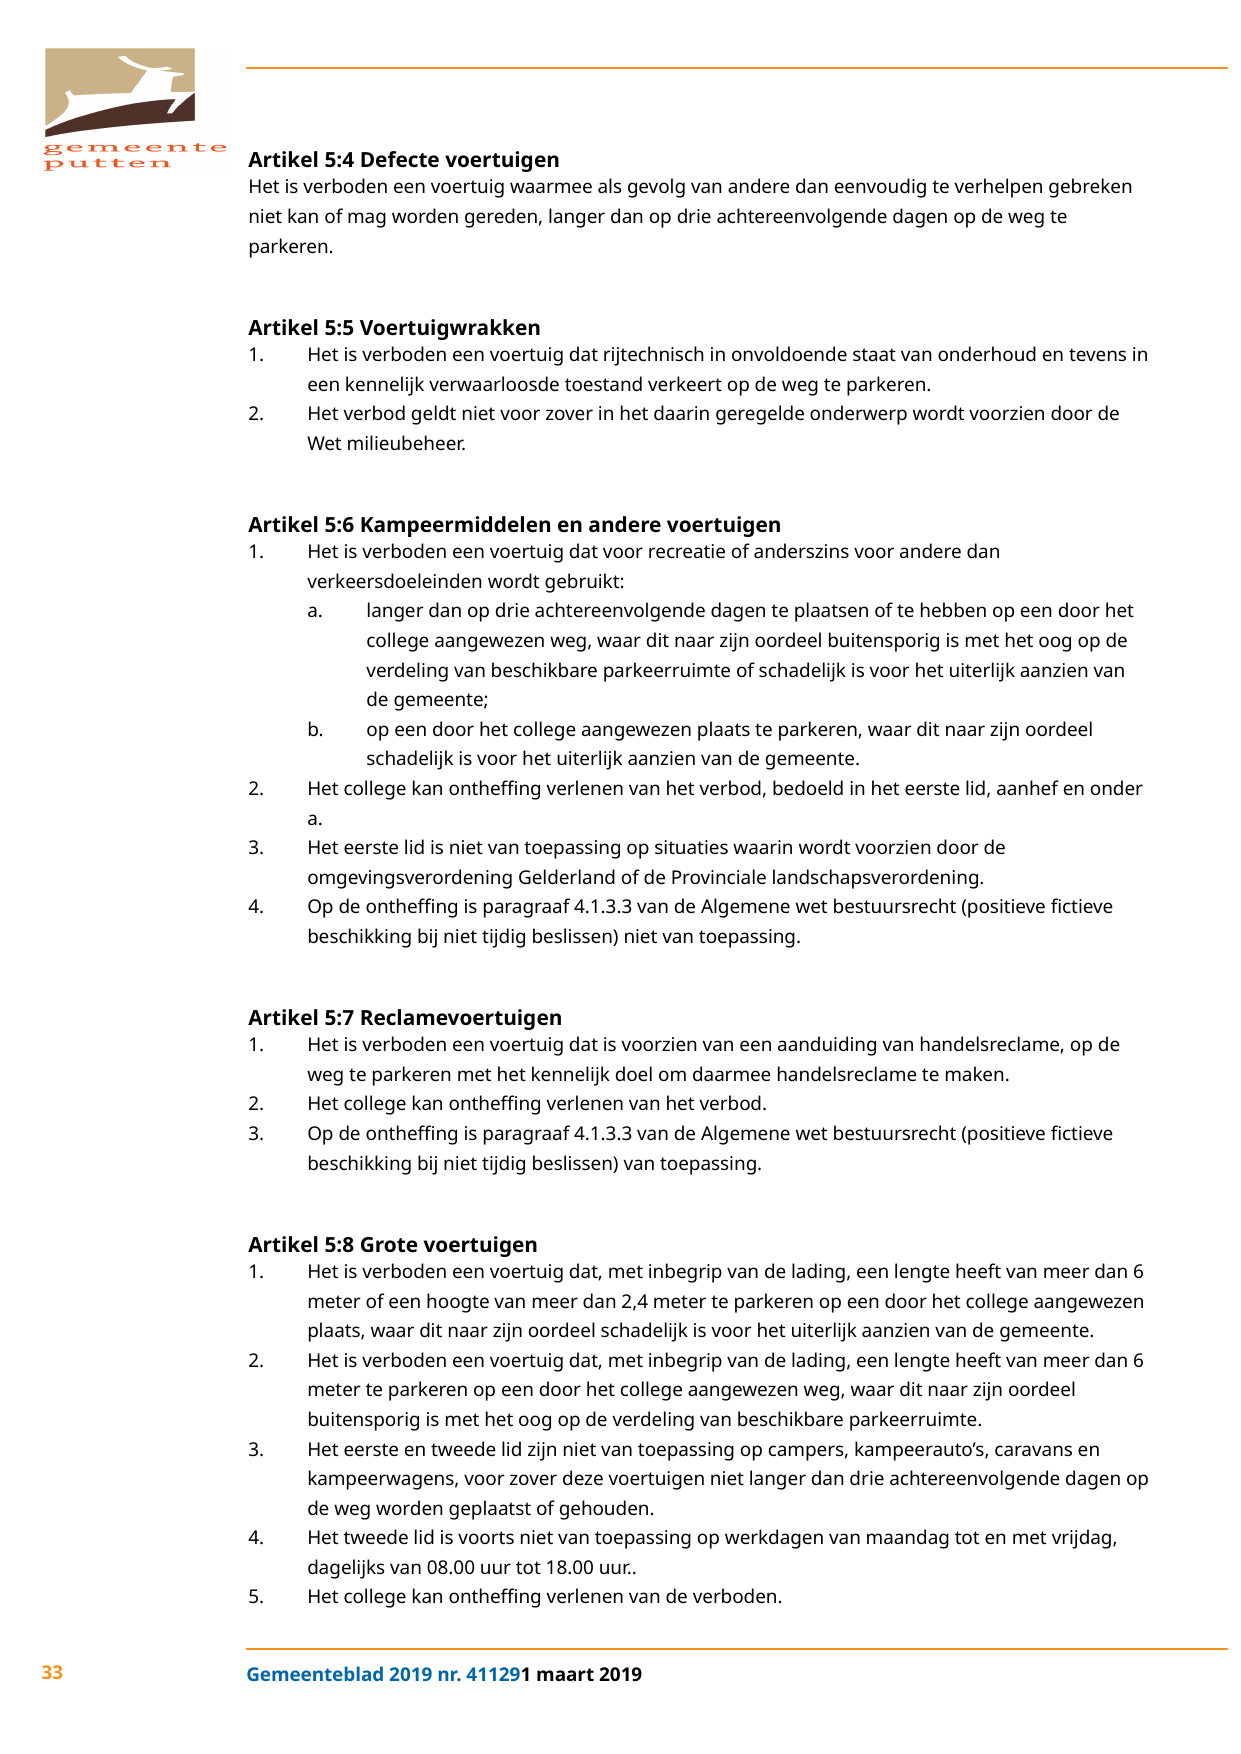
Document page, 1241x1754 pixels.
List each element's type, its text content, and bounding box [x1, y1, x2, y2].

text Artikel 5:5 Voertuigwrakken [248, 313, 1152, 341]
text Het is verboden een voertuig waarmee als gevolg van andere dan eenvoudig te verhelpen gebreken niet kan of mag worden gereden, langer dan op drie achtereenvolgende dagen op de weg te parkeren. [248, 174, 1152, 258]
text Artikel 5:7 Reclamevoertuigen [248, 1003, 1152, 1031]
picture [41, 47, 231, 172]
list op een door het college aangewezen plaats te parkeren, waar dit naar zijn oordeel schadelijk is voor het uiterlijk aanzien van de gemeente. [307, 716, 1152, 771]
list Het eerste lid is niet van toepassing op situaties waarin wordt voorzien door de omgevingsverordening Gelderland of de Provinciale landschapsverordening. [248, 834, 1152, 889]
list Op de ontheffing is paragraaf 4.1.3.3 van de Algemene wet bestuursrecht (positieve fictieve beschikking bij niet tijdig beslissen) van toepassing. [248, 1120, 1152, 1176]
list Het is verboden een voertuig dat rijtechnisch in onvoldoende staat van onderhoud en tevens in een kennelijk verwaarloosde toestand verkeert op de weg te parkeren. [248, 341, 1152, 397]
list Het verbod geldt niet voor zover in het daarin geregelde onderwerp wordt voorzien door de Wet milieubeheer. [248, 400, 1152, 456]
list Het college kan ontheffing verlenen van de verboden. [248, 1584, 1152, 1609]
list Het college kan ontheffing verlenen van het verbod, bedoeld in het eerste lid, aanhef en onder a. [248, 775, 1152, 830]
list Het tweede lid is voorts niet van toepassing op werkdagen van maandag tot en met vrijdag, dagelijks van 08.00 uur tot 18.00 uur.. [248, 1524, 1152, 1580]
text Artikel 5:6 Kampeermiddelen en andere voertuigen [248, 510, 1152, 538]
list Het is verboden een voertuig dat, met inbegrip van de lading, een lengte heeft van meer dan 6 meter of een hoogte van meer dan 2,4 meter te parkeren op een door het college aangewezen plaats, waar dit naar zijn oordeel schadelijk is voor het uiterlijk aanzien van de gemeente. [248, 1258, 1152, 1343]
list Het college kan ontheffing verlenen van het verbod. [248, 1091, 1152, 1116]
list Op de ontheffing is paragraaf 4.1.3.3 van de Algemene wet bestuursrecht (positieve fictieve beschikking bij niet tijdig beslissen) niet van toepassing. [248, 893, 1152, 949]
list langer dan op drie achtereenvolgende dagen te plaatsen of te hebben op een door het college aangewezen weg, waar dit naar zijn oordeel buitensporig is met het oog op de verdeling van beschikbare parkeerruimte of schadelijk is voor het uiterlijk aanzien van de gemeente; [307, 598, 1152, 712]
list Het is verboden een voertuig dat is voorzien van een aanduiding van handelsreclame, op de weg te parkeren met het kennelijk doel om daarmee handelsreclame te maken. [248, 1031, 1152, 1087]
text Artikel 5:8 Grote voertuigen [248, 1230, 1152, 1258]
list Het eerste en tweede lid zijn niet van toepassing op campers, kampeerauto’s, caravans en kampeerwagens, voor zover deze voertuigen niet langer dan drie achtereenvolgende dagen op de weg worden geplaatst of gehouden. [248, 1436, 1152, 1521]
list Het is verboden een voertuig dat, met inbegrip van de lading, een lengte heeft van meer dan 6 meter te parkeren op een door het college aangewezen weg, waar dit naar zijn oordeel buitensporig is met het oog op de verdeling van beschikbare parkeerruimte. [248, 1347, 1152, 1432]
text Artikel 5:4 Defecte voertuigen [248, 145, 1152, 174]
list Het is verboden een voertuig dat voor recreatie of anderszins voor andere dan verkeersdoeleinden wordt gebruikt: [248, 538, 1152, 594]
